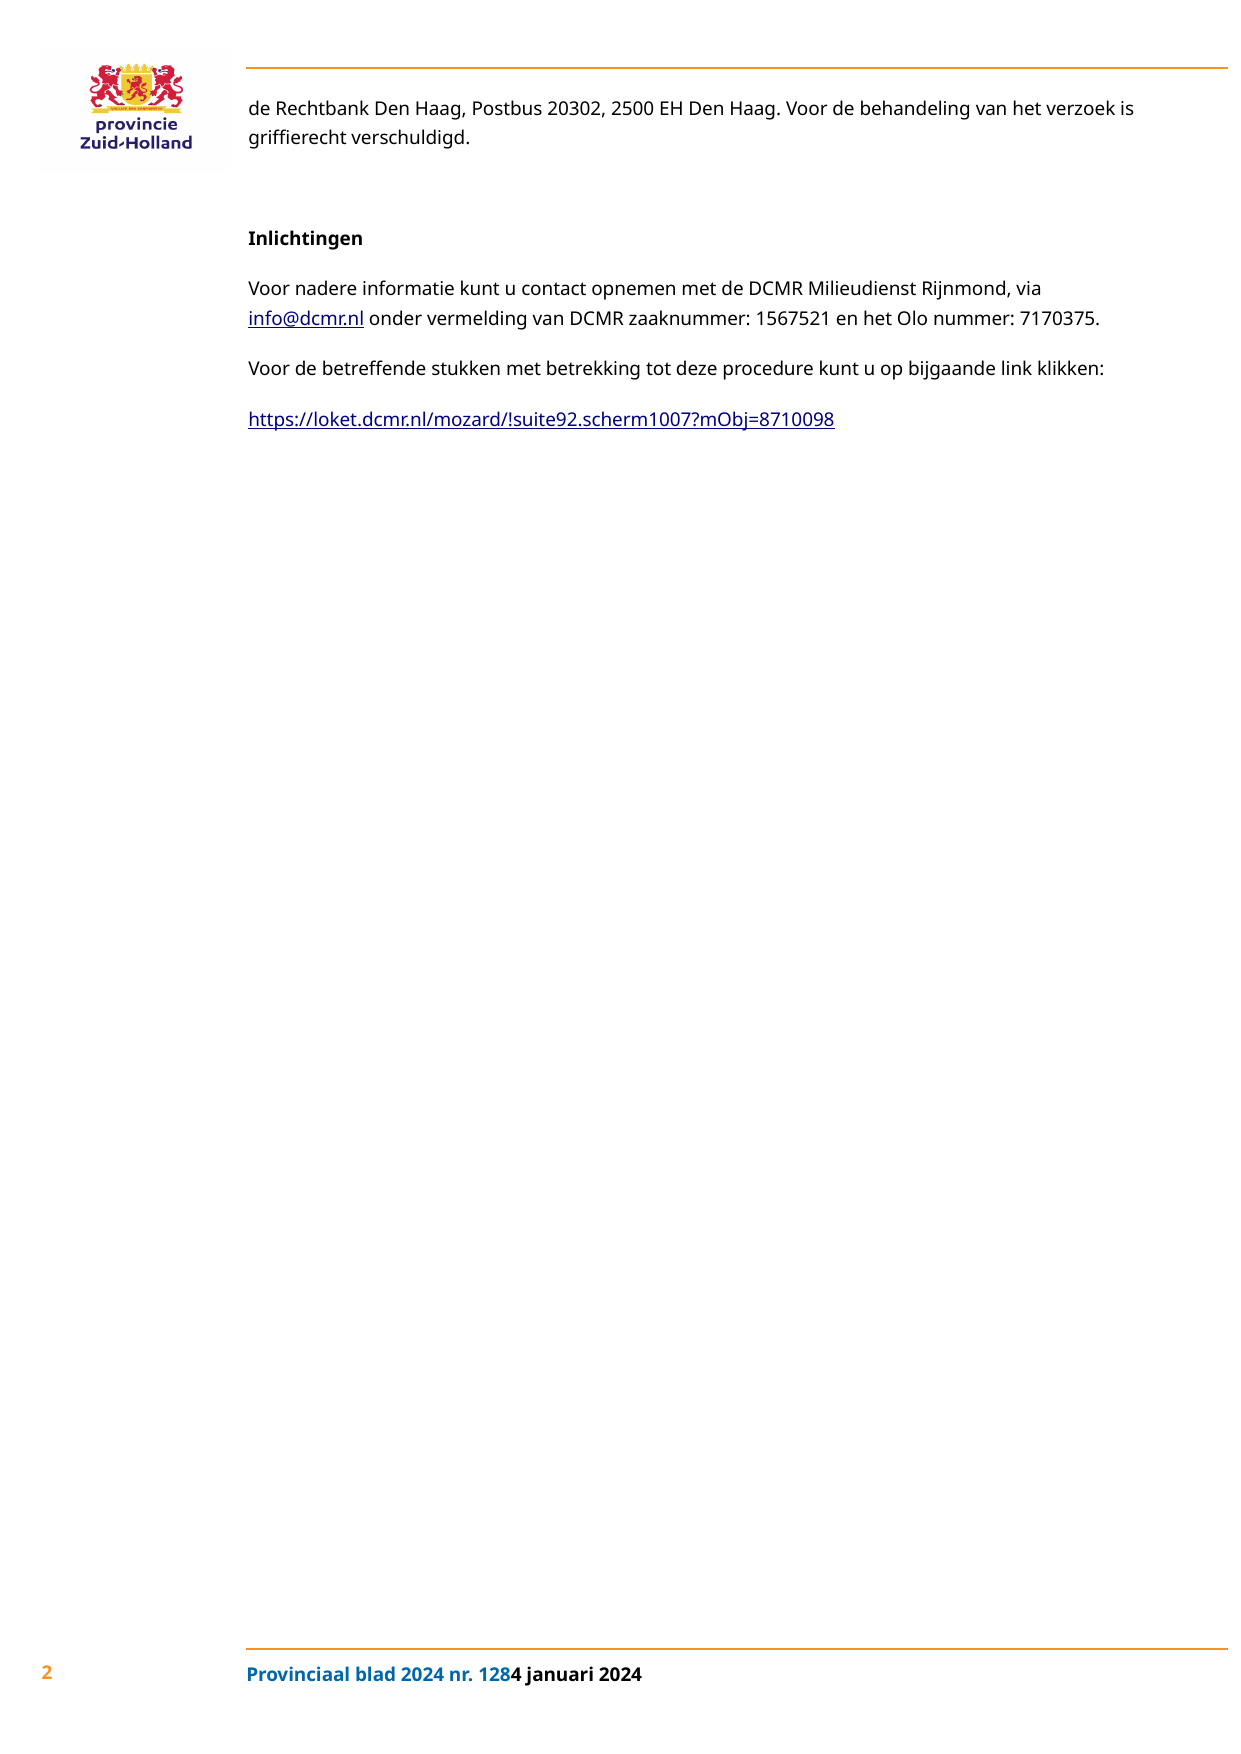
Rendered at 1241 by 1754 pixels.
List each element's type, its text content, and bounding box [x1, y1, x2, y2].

text Voor nadere informatie kunt u contact opnemen met de DCMR Milieudienst Rijnmond, via info@dcmr.nl onder vermelding van DCMR zaaknummer: 1567521 en het Olo nummer: 7170375. [248, 276, 1152, 331]
picture [41, 47, 231, 172]
text de Rechtbank Den Haag, Postbus 20302, 2500 EH Den Haag. Voor de behandeling van het verzoek is griffierecht verschuldigd. [248, 95, 1152, 150]
text Inlichtingen [248, 225, 1152, 251]
text https://loket.dcmr.nl/mozard/!suite92.scherm1007?mObj=8710098 [248, 406, 1152, 432]
text Voor de betreffende stukken met betrekking tot deze procedure kunt u op bijgaande link klikken: [248, 356, 1152, 381]
